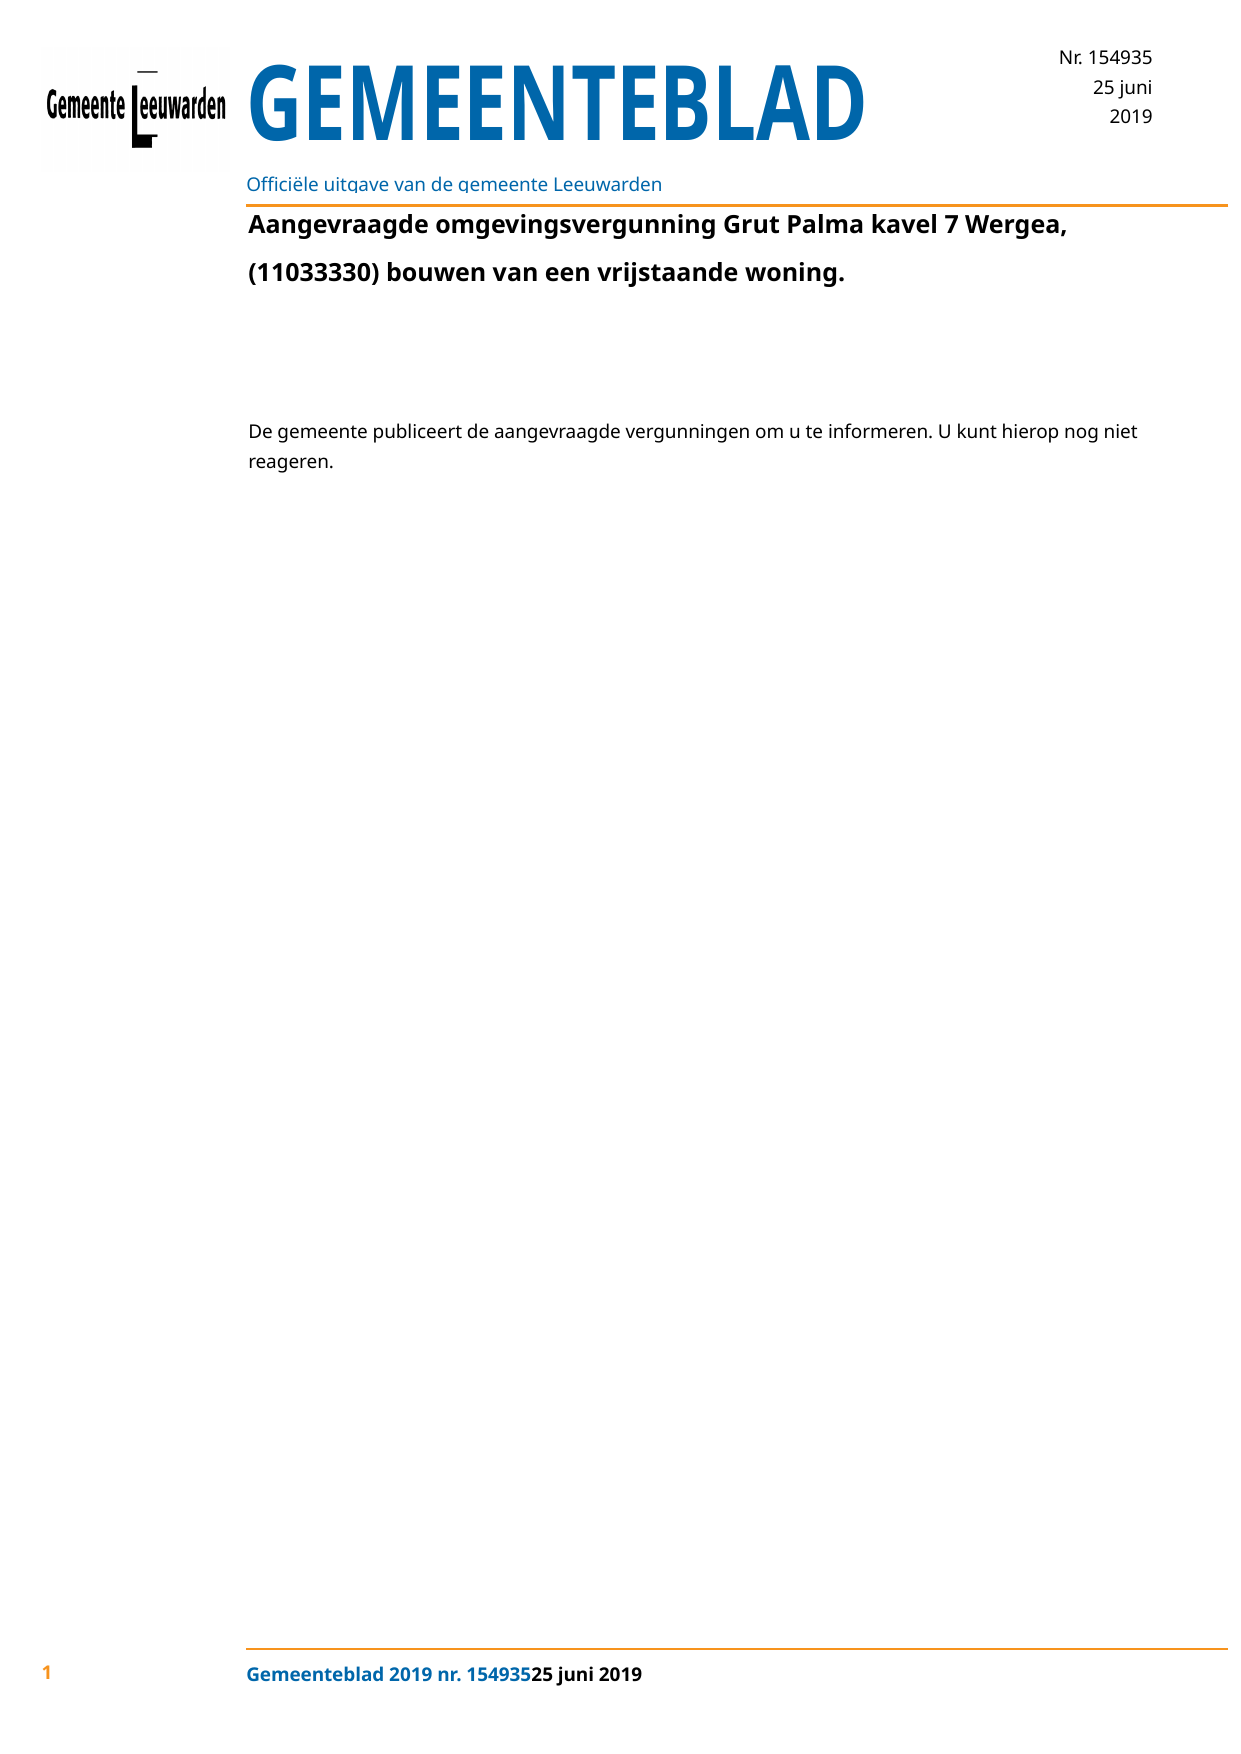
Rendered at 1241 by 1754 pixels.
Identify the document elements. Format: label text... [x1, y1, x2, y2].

text De gemeente publiceert de aangevraagde vergunningen om u te informeren. U kunt hierop nog niet reageren. [248, 419, 1152, 474]
text Aangevraagde omgevingsvergunning Grut Palma kavel 7 Wergea, (11033330) bouwen van een vrijstaande woning. [248, 207, 1152, 288]
picture [41, 47, 231, 172]
